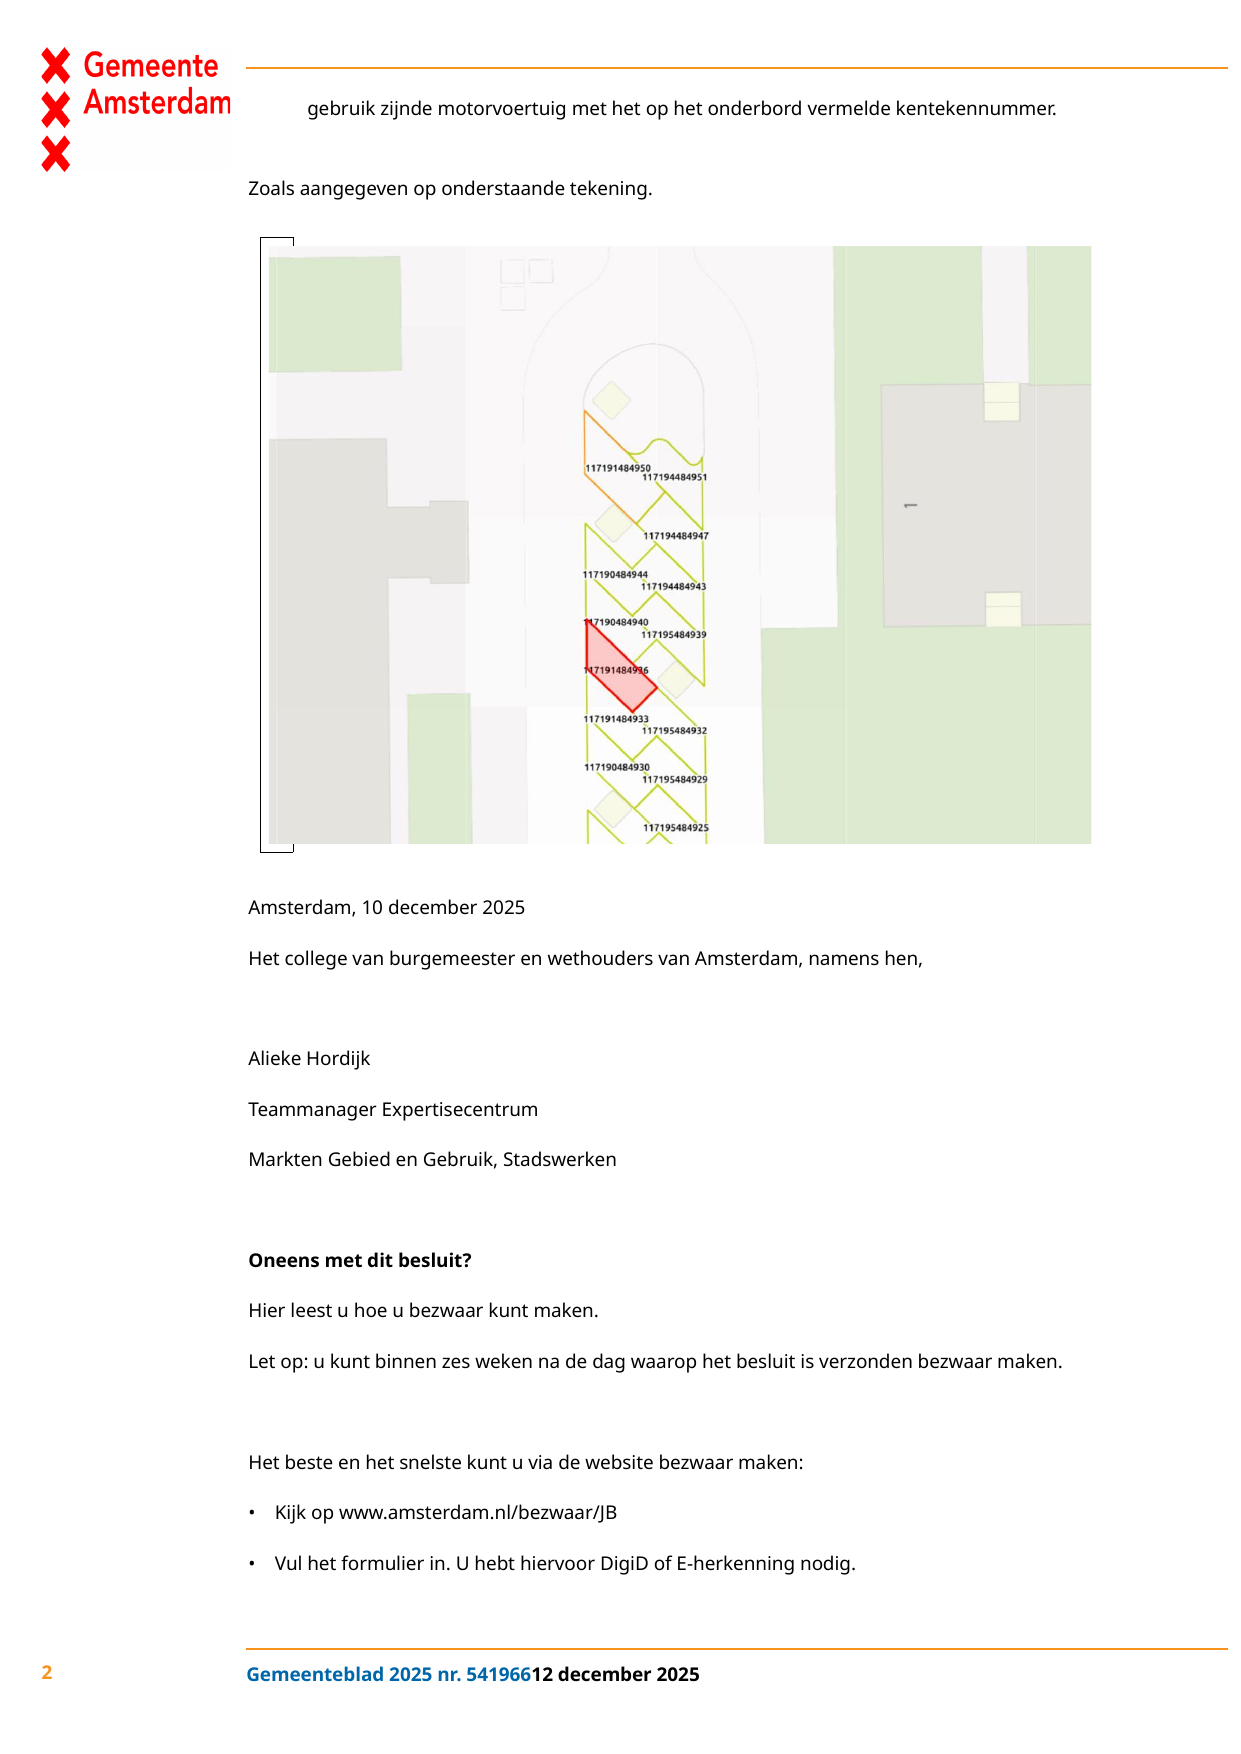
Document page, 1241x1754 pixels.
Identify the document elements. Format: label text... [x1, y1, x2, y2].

text Let op: u kunt binnen zes weken na de dag waarop het besluit is verzonden bezwaar maken. [248, 1348, 1152, 1374]
text Zoals aangegeven op onderstaande tekening. [248, 175, 1152, 201]
text Alieke Hordijk [248, 1046, 1152, 1071]
text Het college van burgemeester en wethouders van Amsterdam, namens hen, [248, 945, 1152, 970]
text Amsterdam, 10 december 2025 [248, 894, 1152, 920]
text Teammanager Expertisecentrum [248, 1096, 1152, 1122]
list gebruik zijnde motorvoertuig met het op het onderbord vermelde kentekennummer. [248, 95, 1152, 121]
text • Kijk op www.amsterdam.nl/bezwaar/JB [248, 1499, 1152, 1525]
text Oneens met dit besluit? [248, 1247, 1152, 1273]
text • Vul het formulier in. U hebt hiervoor DigiD of E-herkenning nodig. [248, 1550, 1152, 1575]
picture [41, 47, 231, 172]
text Hier leest u hoe u bezwaar kunt maken. [248, 1298, 1152, 1323]
text Het beste en het snelste kunt u via de website bezwaar maken: [248, 1449, 1152, 1474]
picture [268, 246, 1092, 844]
text Markten Gebied en Gebruik, Stadswerken [248, 1146, 1152, 1172]
